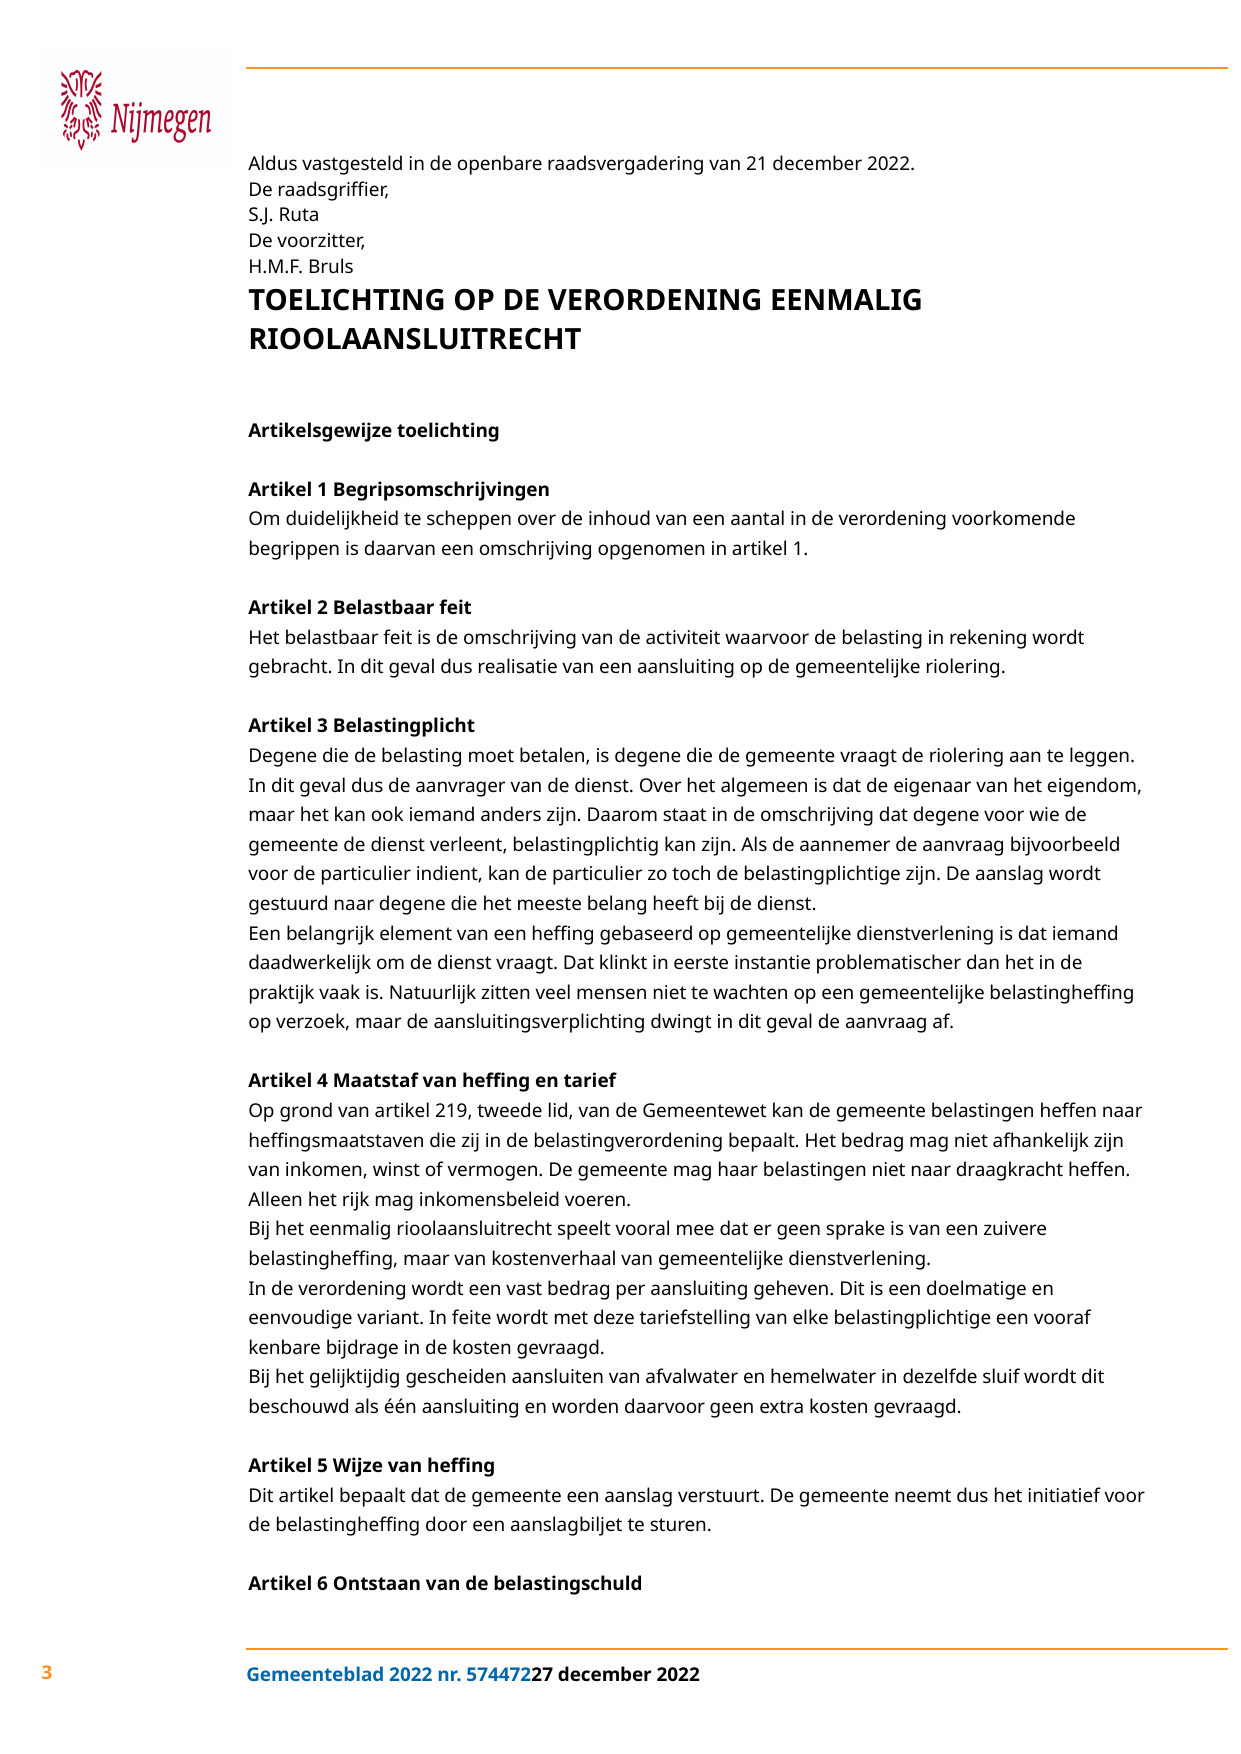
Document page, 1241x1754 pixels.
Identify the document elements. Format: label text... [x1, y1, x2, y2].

text Artikel 3 Belastingplicht [248, 713, 1152, 738]
text Artikelsgewijze toelichting [248, 417, 1152, 443]
text Het belastbaar feit is de omschrijving van de activiteit waarvoor de belasting in rekening wordt gebracht. In dit geval dus realisatie van een aansluiting op de gemeentelijke riolering. [248, 624, 1152, 679]
text Artikel 6 Ontstaan van de belastingschuld [248, 1571, 1152, 1596]
text Artikel 5 Wijze van heffing [248, 1452, 1152, 1478]
text Degene die de belasting moet betalen, is degene die de gemeente vraagt de riolering aan te leggen. In dit geval dus de aanvrager van de dienst. Over het algemeen is dat de eigenaar van het eigendom, maar het kan ook iemand anders zijn. Daarom staat in de omschrijving dat degene voor wie de gemeente de dienst verleent, belastingplichtig kan zijn. Als de aannemer de aanvraag bijvoorbeeld voor de particulier indient, kan de particulier zo toch de belastingplichtige zijn. De aanslag wordt gestuurd naar degene die het meeste belang heeft bij de dienst. [248, 742, 1152, 916]
text TOELICHTING OP DE VERORDENING EENMALIG RIOOLAANSLUITRECHT [248, 279, 1152, 358]
text Om duidelijkheid te scheppen over de inhoud van een aantal in de verordening voorkomende begrippen is daarvan een omschrijving opgenomen in artikel 1. [248, 506, 1152, 561]
text De raadsgriffier, [248, 176, 1152, 202]
text Aldus vastgesteld in de openbare raadsvergadering van 21 december 2022. [248, 150, 1152, 176]
text Bij het eenmalig rioolaansluitrecht speelt vooral mee dat er geen sprake is van een zuivere belastingheffing, maar van kostenverhaal van gemeentelijke dienstverlening. [248, 1216, 1152, 1271]
text Een belangrijk element van een heffing gebaseerd op gemeentelijke dienstverlening is dat iemand daadwerkelijk om de dienst vraagt. Dat klinkt in eerste instantie problematischer dan het in de praktijk vaak is. Natuurlijk zitten veel mensen niet te wachten op een gemeentelijke belastingheffing op verzoek, maar de aansluitingsverplichting dwingt in dit geval de aanvraag af. [248, 920, 1152, 1034]
picture [41, 47, 231, 172]
text Op grond van artikel 219, tweede lid, van de Gemeentewet kan de gemeente belastingen heffen naar heffingsmaatstaven die zij in de belastingverordening bepaalt. Het bedrag mag niet afhankelijk zijn van inkomen, winst of vermogen. De gemeente mag haar belastingen niet naar draagkracht heffen. Alleen het rijk mag inkomensbeleid voeren. [248, 1097, 1152, 1212]
text Artikel 2 Belastbaar feit [248, 594, 1152, 620]
text Dit artikel bepaalt dat de gemeente een aanslag verstuurt. De gemeente neemt dus het initiatief voor de belastingheffing door een aanslagbiljet te sturen. [248, 1482, 1152, 1537]
text H.M.F. Bruls [248, 253, 1152, 279]
text Artikel 4 Maatstaf van heffing en tarief [248, 1068, 1152, 1093]
text Artikel 1 Begripsomschrijvingen [248, 476, 1152, 502]
text De voorzitter, [248, 227, 1152, 253]
text Bij het gelijktijdig gescheiden aansluiten van afvalwater en hemelwater in dezelfde sluif wordt dit beschouwd als één aansluiting en worden daarvoor geen extra kosten gevraagd. [248, 1363, 1152, 1419]
text S.J. Ruta [248, 202, 1152, 227]
text In de verordening wordt een vast bedrag per aansluiting geheven. Dit is een doelmatige en eenvoudige variant. In feite wordt met deze tariefstelling van elke belastingplichtige een vooraf kenbare bijdrage in de kosten gevraagd. [248, 1275, 1152, 1360]
